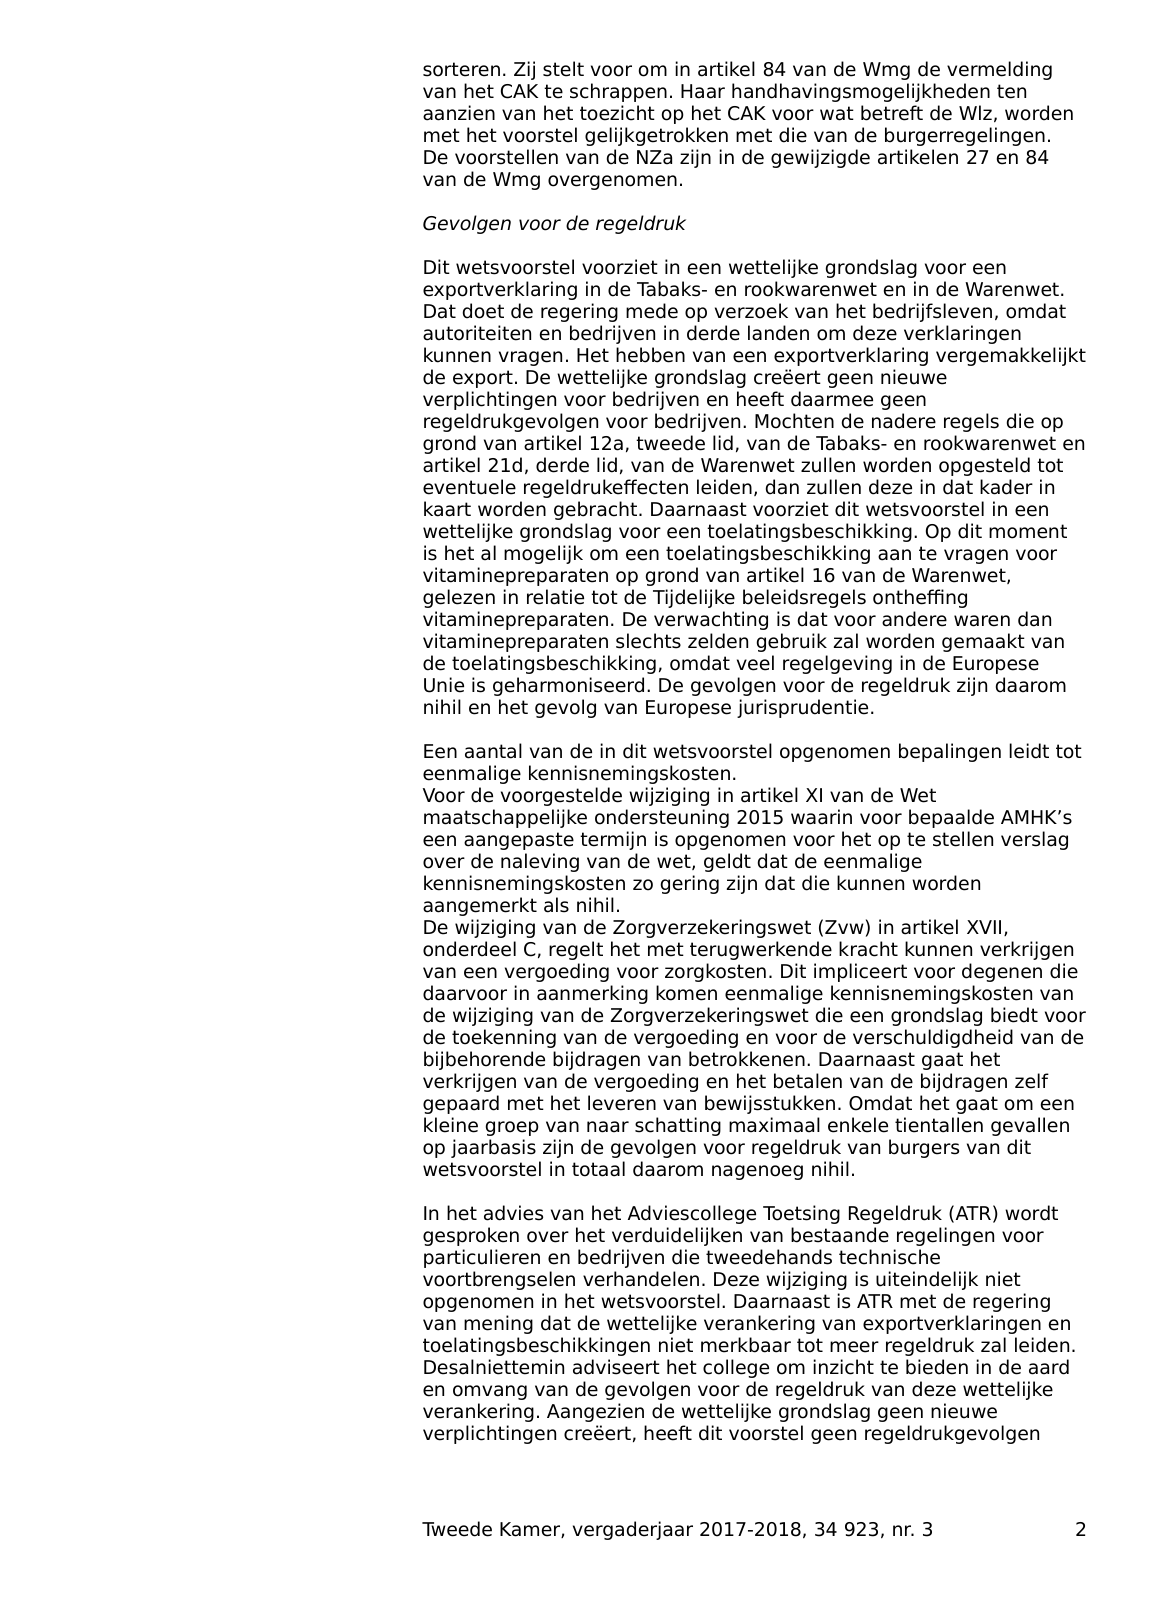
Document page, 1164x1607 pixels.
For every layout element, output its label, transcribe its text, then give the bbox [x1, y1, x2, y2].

subtitle Gevolgen voor de regeldruk [422, 213, 1087, 235]
text In het advies van het Adviescollege Toetsing Regeldruk (ATR) wordt gesproken over het verduidelijken van bestaande regelingen voor particulieren en bedrijven die tweedehands technische voortbrengselen verhandelen. Deze wijziging is uiteindelijk niet opgenomen in het wetsvoorstel. Daarnaast is ATR met de regering van mening dat de wettelijke verankering van exportverklaringen en toelatingsbeschikkingen niet merkbaar tot meer regeldruk zal leiden. Desalniettemin adviseert het college om inzicht te bieden in de aard en omvang van de gevolgen voor de regeldruk van deze wettelijke verankering. Aangezien de wettelijke grondslag geen nieuwe verplichtingen creëert, heeft dit voorstel geen regeldrukgevolgen [422, 1203, 1087, 1444]
text Dit wetsvoorstel voorziet in een wettelijke grondslag voor een exportverklaring in de Tabaks- en rookwarenwet en in de Warenwet. Dat doet de regering mede op verzoek van het bedrijfsleven, omdat autoriteiten en bedrijven in derde landen om deze verklaringen kunnen vragen. Het hebben van een exportverklaring vergemakkelijkt de export. De wettelijke grondslag creëert geen nieuwe verplichtingen voor bedrijven en heeft daarmee geen regeldrukgevolgen voor bedrijven. Mochten de nadere regels die op grond van artikel 12a, tweede lid, van de Tabaks- en rookwarenwet en artikel 21d, derde lid, van de Warenwet zullen worden opgesteld tot eventuele regeldrukeffecten leiden, dan zullen deze in dat kader in kaart worden gebracht. Daarnaast voorziet dit wetsvoorstel in een wettelijke grondslag voor een toelatingsbeschikking. Op dit moment is het al mogelijk om een toelatingsbeschikking aan te vragen voor vitaminepreparaten op grond van artikel 16 van de Warenwet, gelezen in relatie tot de Tijdelijke beleidsregels ontheffing vitaminepreparaten. De verwachting is dat voor andere waren dan vitaminepreparaten slechts zelden gebruik zal worden gemaakt van de toelatingsbeschikking, omdat veel regelgeving in de Europese Unie is geharmoniseerd. De gevolgen voor de regeldruk zijn daarom nihil en het gevolg van Europese jurisprudentie. [422, 257, 1087, 719]
text Voor de voorgestelde wijziging in artikel XI van de Wet maatschappelijke ondersteuning 2015 waarin voor bepaalde AMHK’s een aangepaste termijn is opgenomen voor het op te stellen verslag over de naleving van de wet, geldt dat de eenmalige kennisnemingskosten zo gering zijn dat die kunnen worden aangemerkt als nihil. [422, 785, 1087, 917]
text Een aantal van de in dit wetsvoorstel opgenomen bepalingen leidt tot eenmalige kennisnemingskosten. [422, 741, 1087, 785]
text De voorstellen van de NZa zijn in de gewijzigde artikelen 27 en 84 van de Wmg overgenomen. [422, 147, 1087, 191]
text De wijziging van de Zorgverzekeringswet (Zvw) in artikel XVII, onderdeel C, regelt het met terugwerkende kracht kunnen verkrijgen van een vergoeding voor zorgkosten. Dit impliceert voor degenen die daarvoor in aanmerking komen eenmalige kennisnemingskosten van de wijziging van de Zorgverzekeringswet die een grondslag biedt voor de toekenning van de vergoeding en voor de verschuldigdheid van de bijbehorende bijdragen van betrokkenen. Daarnaast gaat het verkrijgen van de vergoeding en het betalen van de bijdragen zelf gepaard met het leveren van bewijsstukken. Omdat het gaat om een kleine groep van naar schatting maximaal enkele tientallen gevallen op jaarbasis zijn de gevolgen voor regeldruk van burgers van dit wetsvoorstel in totaal daarom nagenoeg nihil. [422, 917, 1087, 1181]
text sorteren. Zij stelt voor om in artikel 84 van de Wmg de vermelding van het CAK te schrappen. Haar handhavingsmogelijkheden ten aanzien van het toezicht op het CAK voor wat betreft de Wlz, worden met het voorstel gelijkgetrokken met die van de burgerregelingen. [422, 59, 1087, 147]
